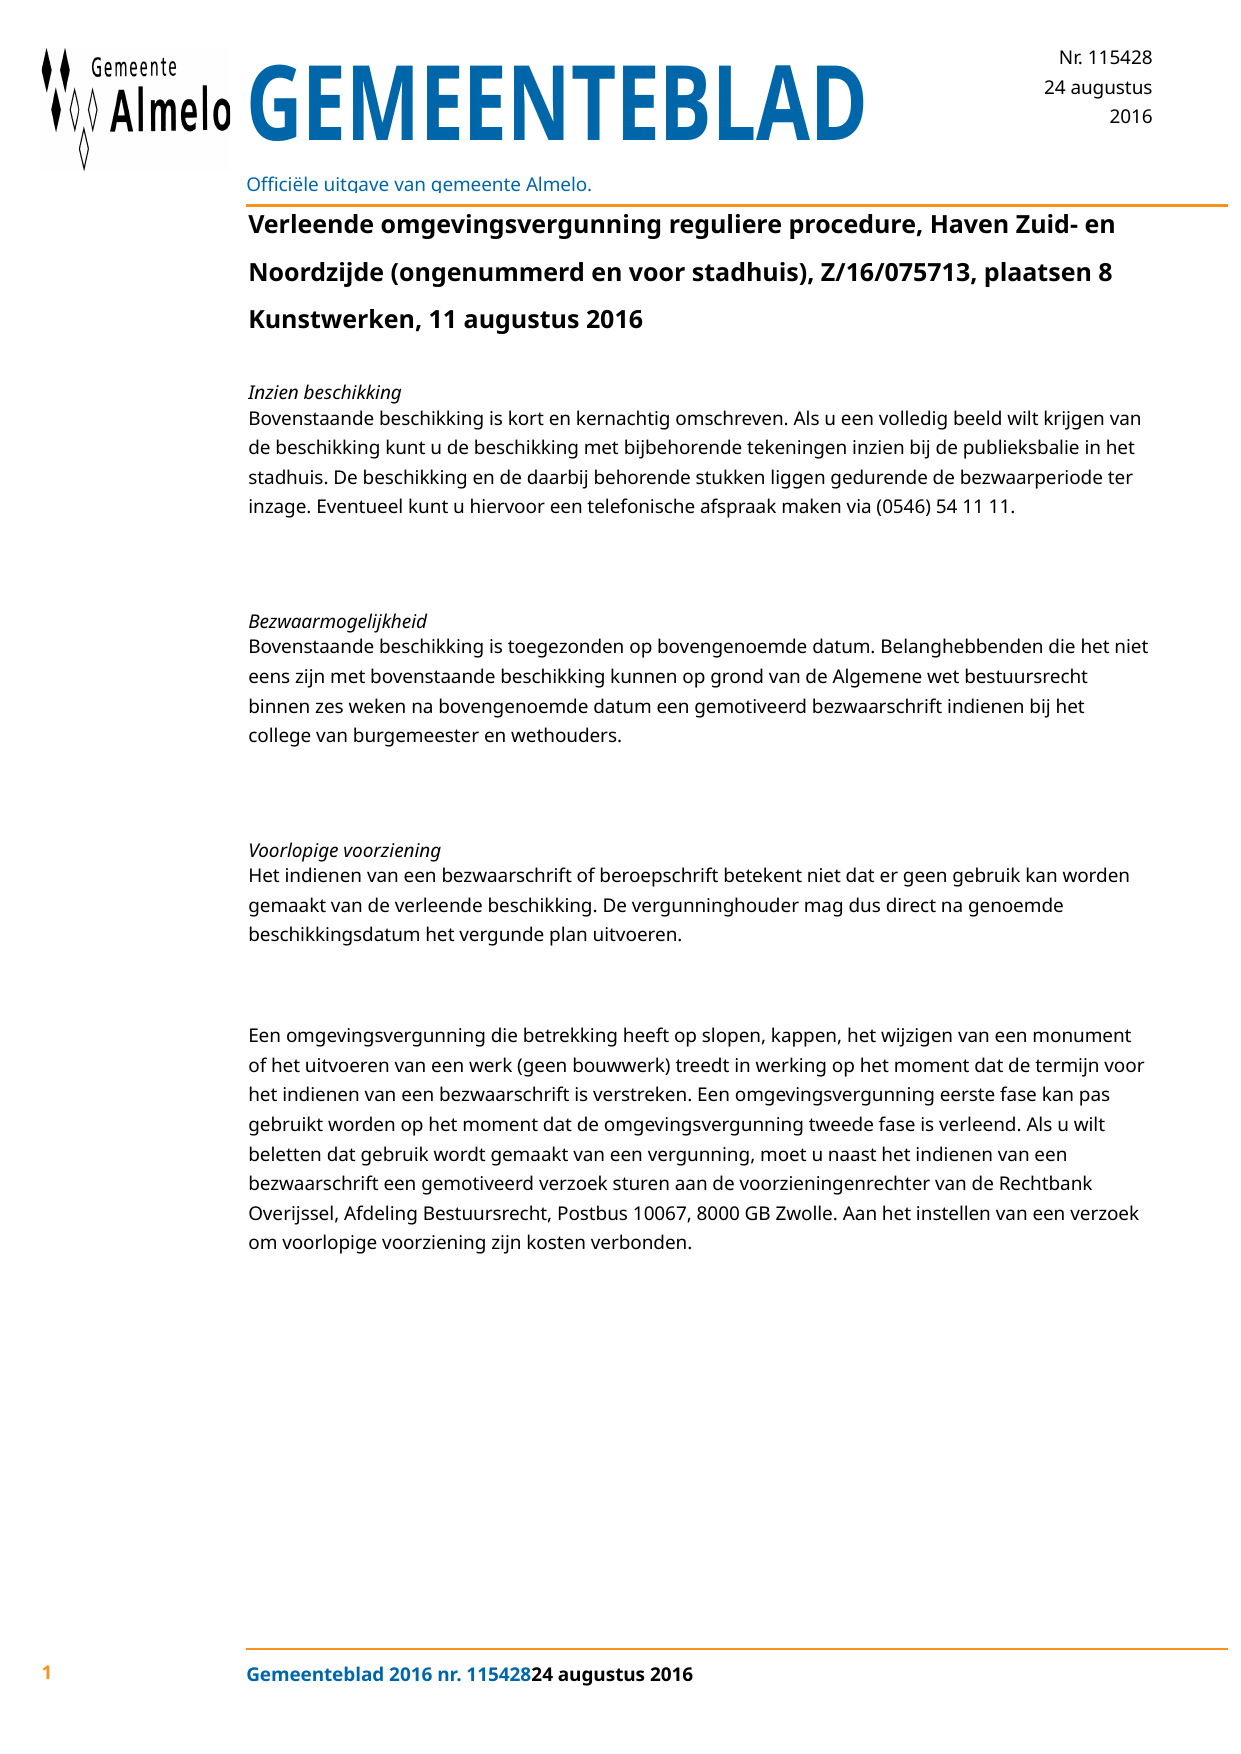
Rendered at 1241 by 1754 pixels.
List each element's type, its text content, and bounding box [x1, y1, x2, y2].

text Voorlopige voorziening [248, 837, 1152, 862]
text Bovenstaande beschikking is toegezonden op bovengenoemde datum. Belanghebbenden die het niet eens zijn met bovenstaande beschikking kunnen op grond van de Algemene wet bestuursrecht binnen zes weken na bovengenoemde datum een gemotiveerd bezwaarschrift indienen bij het college van burgemeester en wethouders. [248, 634, 1152, 748]
text Bovenstaande beschikking is kort en kernachtig omschreven. Als u een volledig beeld wilt krijgen van de beschikking kunt u de beschikking met bijbehorende tekeningen inzien bij de publieksbalie in het stadhuis. De beschikking en de daarbij behorende stukken liggen gedurende de bezwaarperiode ter inzage. Eventueel kunt u hiervoor een telefonische afspraak maken via (0546) 54 11 11. [248, 405, 1152, 519]
text Inzien beschikking [248, 379, 1152, 405]
text Een omgevingsvergunning die betrekking heeft op slopen, kappen, het wijzigen van een monument of het uitvoeren van een werk (geen bouwwerk) treedt in werking op het moment dat de termijn voor het indienen van een bezwaarschrift is verstreken. Een omgevingsvergunning eerste fase kan pas gebruikt worden op het moment dat de omgevingsvergunning tweede fase is verleend. Als u wilt beletten dat gebruik wordt gemaakt van een vergunning, moet u naast het indienen van een bezwaarschrift een gemotiveerd verzoek sturen aan de voorzieningenrechter van de Rechtbank Overijssel, Afdeling Bestuursrecht, Postbus 10067, 8000 GB Zwolle. Aan het instellen van een verzoek om voorlopige voorziening zijn kosten verbonden. [248, 1022, 1152, 1255]
picture [41, 47, 231, 172]
text Bezwaarmogelijkheid [248, 608, 1152, 634]
text Verleende omgevingsvergunning reguliere procedure, Haven Zuid- en Noordzijde (ongenummerd en voor stadhuis), Z/16/075713, plaatsen 8 Kunstwerken, 11 augustus 2016 [248, 207, 1152, 336]
text Het indienen van een bezwaarschrift of beroepschrift betekent niet dat er geen gebruik kan worden gemaakt van de verleende beschikking. De vergunninghouder mag dus direct na genoemde beschikkingsdatum het vergunde plan uitvoeren. [248, 862, 1152, 947]
